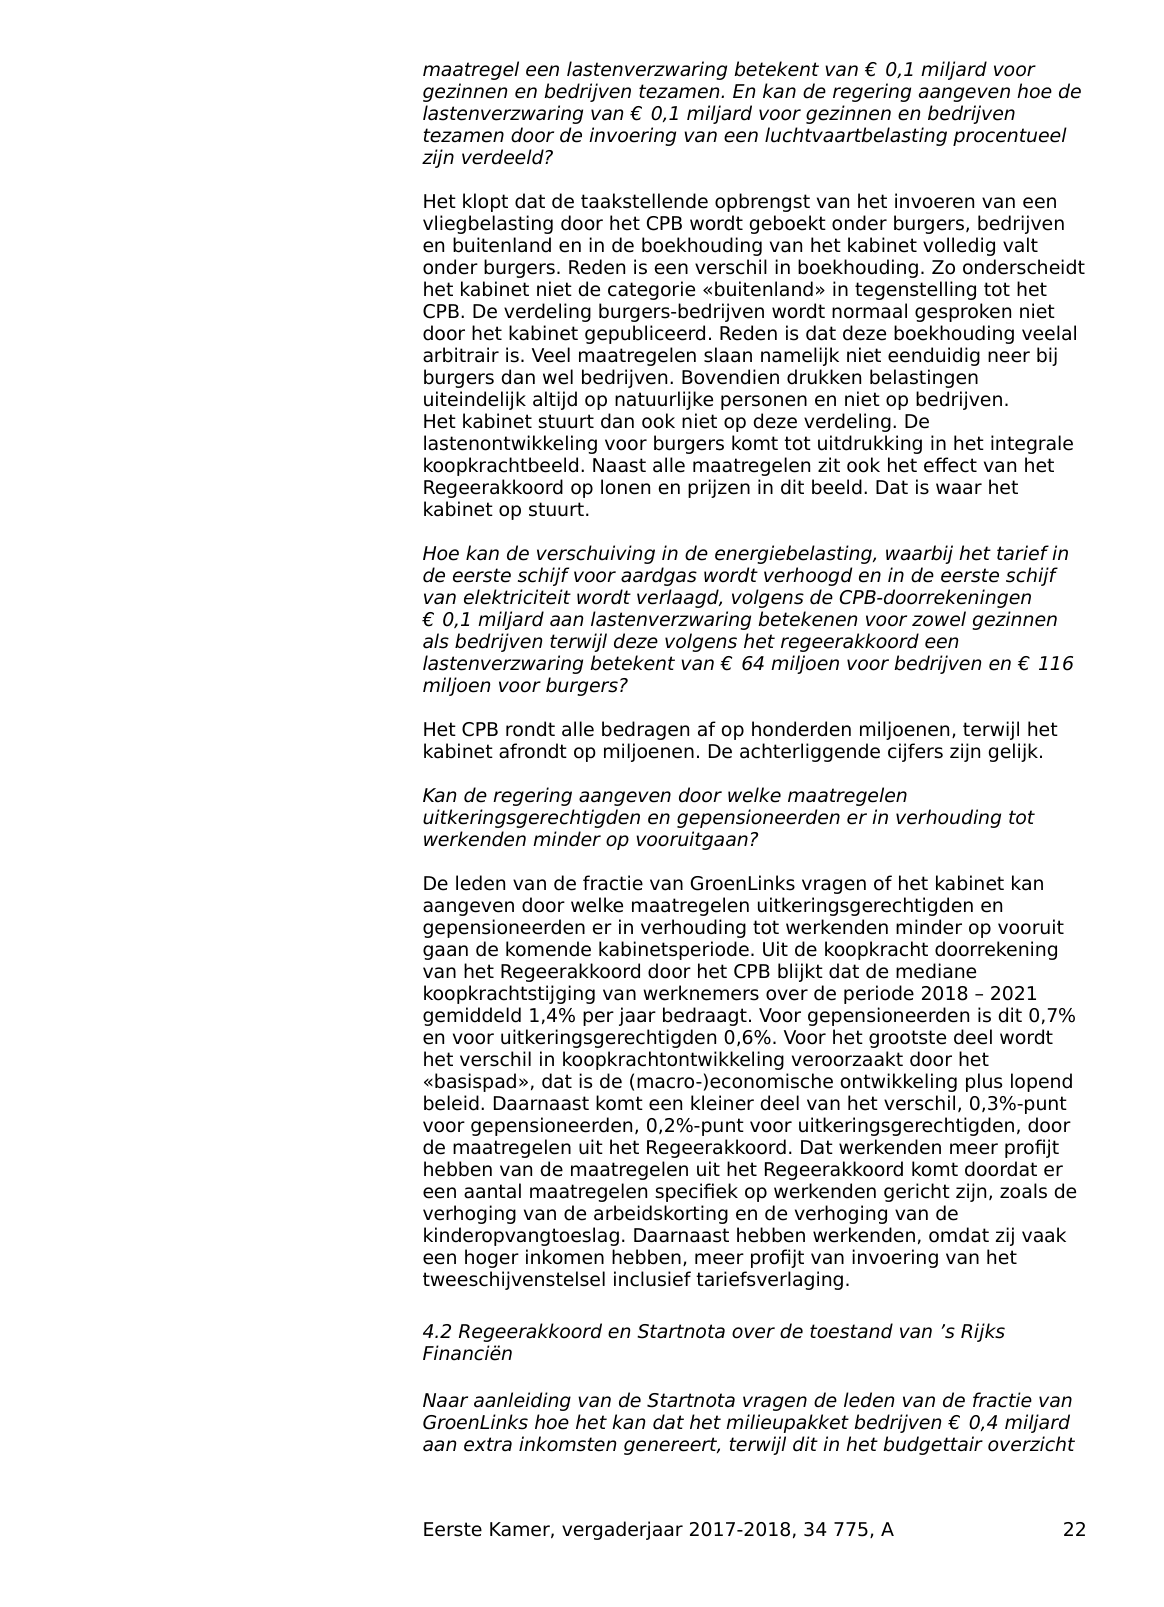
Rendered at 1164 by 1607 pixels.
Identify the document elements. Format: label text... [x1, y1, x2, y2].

text De leden van de fractie van GroenLinks vragen of het kabinet kan aangeven door welke maatregelen uitkeringsgerechtigden en gepensioneerden er in verhouding tot werkenden minder op vooruit gaan de komende kabinetsperiode. Uit de koopkracht doorrekening van het Regeerakkoord door het CPB blijkt dat de mediane koopkrachtstijging van werknemers over de periode 2018 – 2021 gemiddeld 1,4% per jaar bedraagt. Voor gepensioneerden is dit 0,7% en voor uitkeringsgerechtigden 0,6%. Voor het grootste deel wordt het verschil in koopkrachtontwikkeling veroorzaakt door het «basispad», dat is de (macro-)economische ontwikkeling plus lopend beleid. Daarnaast komt een kleiner deel van het verschil, 0,3%-punt voor gepensioneerden, 0,2%-punt voor uitkeringsgerechtigden, door de maatregelen uit het Regeerakkoord. Dat werkenden meer profijt hebben van de maatregelen uit het Regeerakkoord komt doordat er een aantal maatregelen specifiek op werkenden gericht zijn, zoals de verhoging van de arbeidskorting en de verhoging van de kinderopvangtoeslag. Daarnaast hebben werkenden, omdat zij vaak een hoger inkomen hebben, meer profijt van invoering van het tweeschijvenstelsel inclusief tariefsverlaging. [422, 873, 1087, 1291]
subtitle 4.2 Regeerakkoord en Startnota over de toestand van ’s Rijks Financiën [422, 1321, 1087, 1365]
text Het klopt dat de taakstellende opbrengst van het invoeren van een vliegbelasting door het CPB wordt geboekt onder burgers, bedrijven en buitenland en in de boekhouding van het kabinet volledig valt onder burgers. Reden is een verschil in boekhouding. Zo onderscheidt het kabinet niet de categorie «buitenland» in tegenstelling tot het CPB. De verdeling burgers-bedrijven wordt normaal gesproken niet door het kabinet gepubliceerd. Reden is dat deze boekhouding veelal arbitrair is. Veel maatregelen slaan namelijk niet eenduidig neer bij burgers dan wel bedrijven. Bovendien drukken belastingen uiteindelijk altijd op natuurlijke personen en niet op bedrijven. [422, 191, 1087, 411]
text Het CPB rondt alle bedragen af op honderden miljoenen, terwijl het kabinet afrondt op miljoenen. De achterliggende cijfers zijn gelijk. [422, 719, 1087, 763]
text Het kabinet stuurt dan ook niet op deze verdeling. De lastenontwikkeling voor burgers komt tot uitdrukking in het integrale koopkrachtbeeld. Naast alle maatregelen zit ook het effect van het Regeerakkoord op lonen en prijzen in dit beeld. Dat is waar het kabinet op stuurt. [422, 411, 1087, 521]
text Hoe kan de verschuiving in de energiebelasting, waarbij het tarief in de eerste schijf voor aardgas wordt verhoogd en in de eerste schijf van elektriciteit wordt verlaagd, volgens de CPB-doorrekeningen € 0,1 miljard aan lastenverzwaring betekenen voor zowel gezinnen als bedrijven terwijl deze volgens het regeerakkoord een lastenverzwaring betekent van € 64 miljoen voor bedrijven en € 116 miljoen voor burgers? [422, 543, 1087, 697]
text maatregel een lastenverzwaring betekent van € 0,1 miljard voor gezinnen en bedrijven tezamen. En kan de regering aangeven hoe de lastenverzwaring van € 0,1 miljard voor gezinnen en bedrijven tezamen door de invoering van een luchtvaartbelasting procentueel zijn verdeeld? [422, 59, 1087, 169]
text Naar aanleiding van de Startnota vragen de leden van de fractie van GroenLinks hoe het kan dat het milieupakket bedrijven € 0,4 miljard aan extra inkomsten genereert, terwijl dit in het budgettair overzicht [422, 1390, 1087, 1456]
text Kan de regering aangeven door welke maatregelen uitkeringsgerechtigden en gepensioneerden er in verhouding tot werkenden minder op vooruitgaan? [422, 785, 1087, 851]
